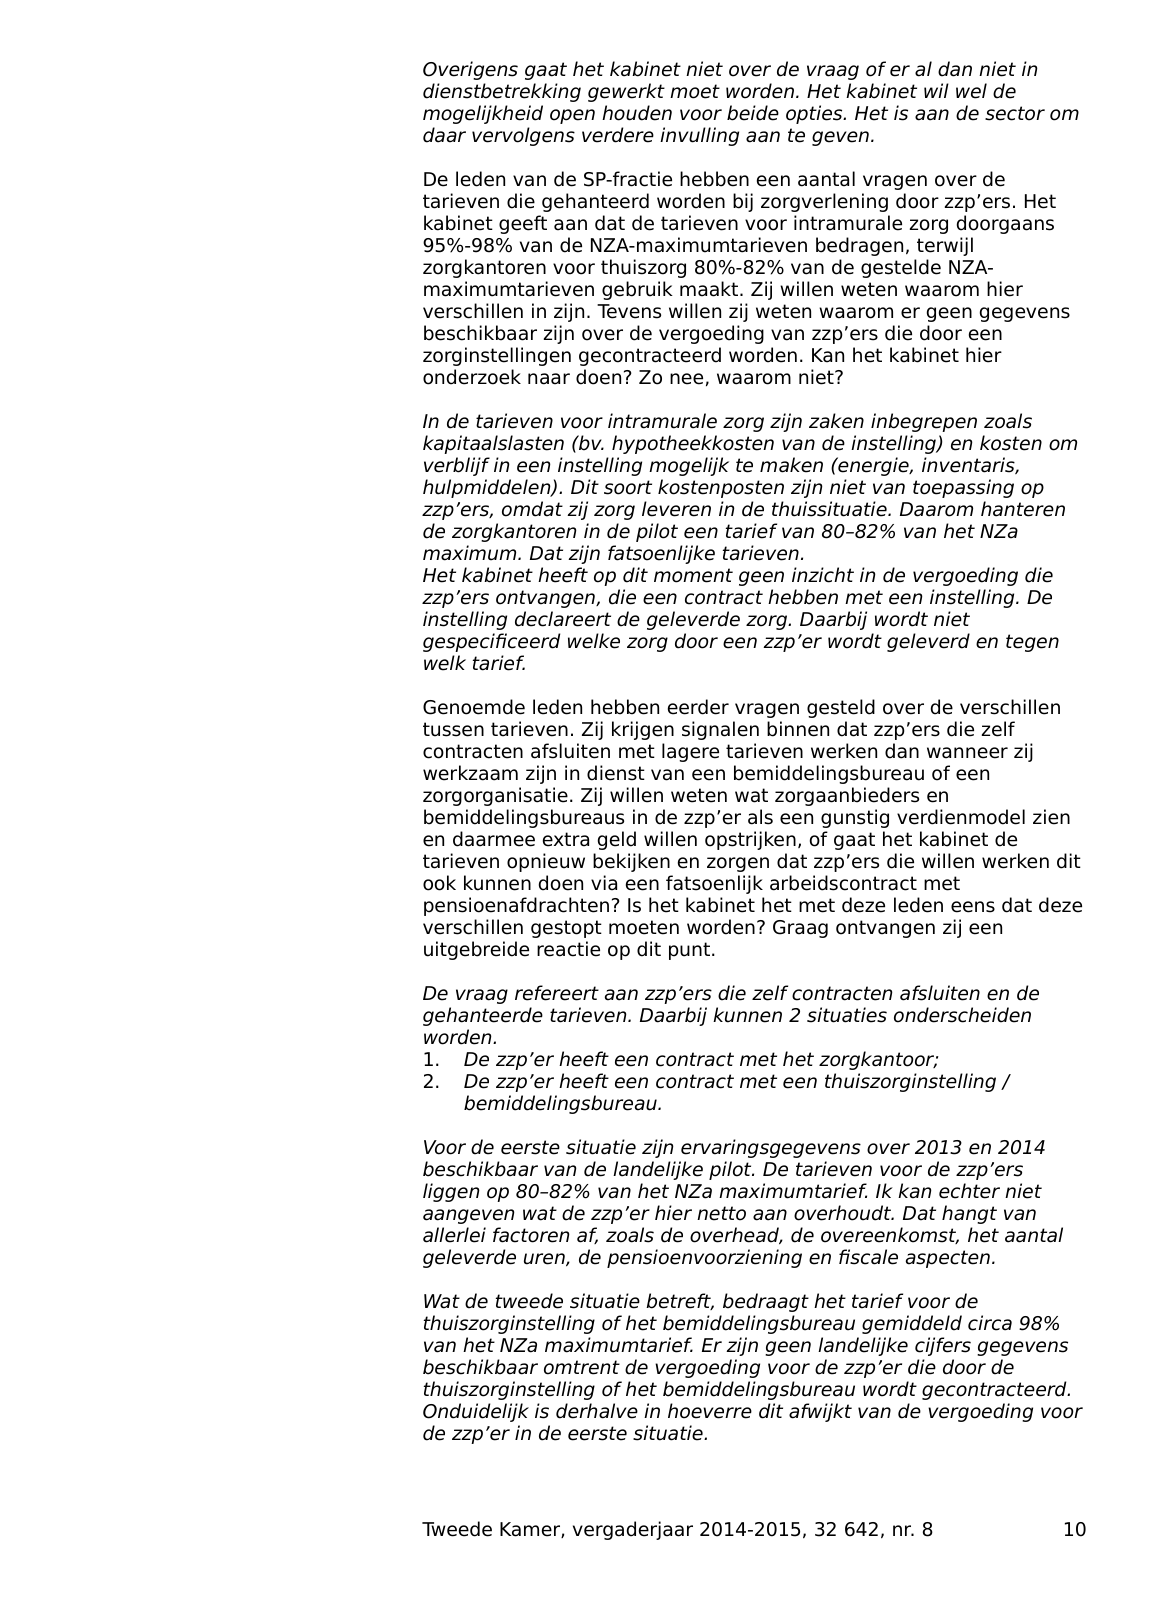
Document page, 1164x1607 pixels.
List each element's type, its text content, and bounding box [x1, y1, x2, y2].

text Het kabinet heeft op dit moment geen inzicht in de vergoeding die zzp’ers ontvangen, die een contract hebben met een instelling. De instelling declareert de geleverde zorg. Daarbij wordt niet gespecificeerd welke zorg door een zzp’er wordt geleverd en tegen welk tarief. [422, 565, 1087, 675]
text De vraag refereert aan zzp’ers die zelf contracten afsluiten en de gehanteerde tarieven. Daarbij kunnen 2 situaties onderscheiden worden. [422, 983, 1087, 1049]
text 1. De zzp’er heeft een contract met het zorgkantoor; [422, 1049, 1087, 1071]
text Voor de eerste situatie zijn ervaringsgegevens over 2013 en 2014 beschikbaar van de landelijke pilot. De tarieven voor de zzp’ers liggen op 80–82% van het NZa maximumtarief. Ik kan echter niet aangeven wat de zzp’er hier netto aan overhoudt. Dat hangt van allerlei factoren af, zoals de overhead, de overeenkomst, het aantal geleverde uren, de pensioenvoorziening en fiscale aspecten. [422, 1137, 1087, 1269]
text In de tarieven voor intramurale zorg zijn zaken inbegrepen zoals kapitaalslasten (bv. hypotheekkosten van de instelling) en kosten om verblijf in een instelling mogelijk te maken (energie, inventaris, hulpmiddelen). Dit soort kostenposten zijn niet van toepassing op zzp’ers, omdat zij zorg leveren in de thuissituatie. Daarom hanteren de zorgkantoren in de pilot een tarief van 80–82% van het NZa maximum. Dat zijn fatsoenlijke tarieven. [422, 411, 1087, 565]
text 2. De zzp’er heeft een contract met een thuiszorginstelling / bemiddelingsbureau. [422, 1071, 1087, 1115]
text Wat de tweede situatie betreft, bedraagt het tarief voor de thuiszorginstelling of het bemiddelingsbureau gemiddeld circa 98% van het NZa maximumtarief. Er zijn geen landelijke cijfers gegevens beschikbaar omtrent de vergoeding voor de zzp’er die door de thuiszorginstelling of het bemiddelingsbureau wordt gecontracteerd. Onduidelijk is derhalve in hoeverre dit afwijkt van de vergoeding voor de zzp’er in de eerste situatie. [422, 1291, 1087, 1445]
text Genoemde leden hebben eerder vragen gesteld over de verschillen tussen tarieven. Zij krijgen signalen binnen dat zzp’ers die zelf contracten afsluiten met lagere tarieven werken dan wanneer zij werkzaam zijn in dienst van een bemiddelingsbureau of een zorgorganisatie. Zij willen weten wat zorgaanbieders en bemiddelingsbureaus in de zzp’er als een gunstig verdienmodel zien en daarmee extra geld willen opstrijken, of gaat het kabinet de tarieven opnieuw bekijken en zorgen dat zzp’ers die willen werken dit ook kunnen doen via een fatsoenlijk arbeidscontract met pensioenafdrachten? Is het kabinet het met deze leden eens dat deze verschillen gestopt moeten worden? Graag ontvangen zij een uitgebreide reactie op dit punt. [422, 697, 1087, 961]
text De leden van de SP-fractie hebben een aantal vragen over de tarieven die gehanteerd worden bij zorgverlening door zzp’ers. Het kabinet geeft aan dat de tarieven voor intramurale zorg doorgaans 95%-98% van de NZA-maximumtarieven bedragen, terwijl zorgkantoren voor thuiszorg 80%-82% van de gestelde NZA-maximumtarieven gebruik maakt. Zij willen weten waarom hier verschillen in zijn. Tevens willen zij weten waarom er geen gegevens beschikbaar zijn over de vergoeding van zzp’ers die door een zorginstellingen gecontracteerd worden. Kan het kabinet hier onderzoek naar doen? Zo nee, waarom niet? [422, 169, 1087, 389]
text Overigens gaat het kabinet niet over de vraag of er al dan niet in dienstbetrekking gewerkt moet worden. Het kabinet wil wel de mogelijkheid open houden voor beide opties. Het is aan de sector om daar vervolgens verdere invulling aan te geven. [422, 59, 1087, 147]
